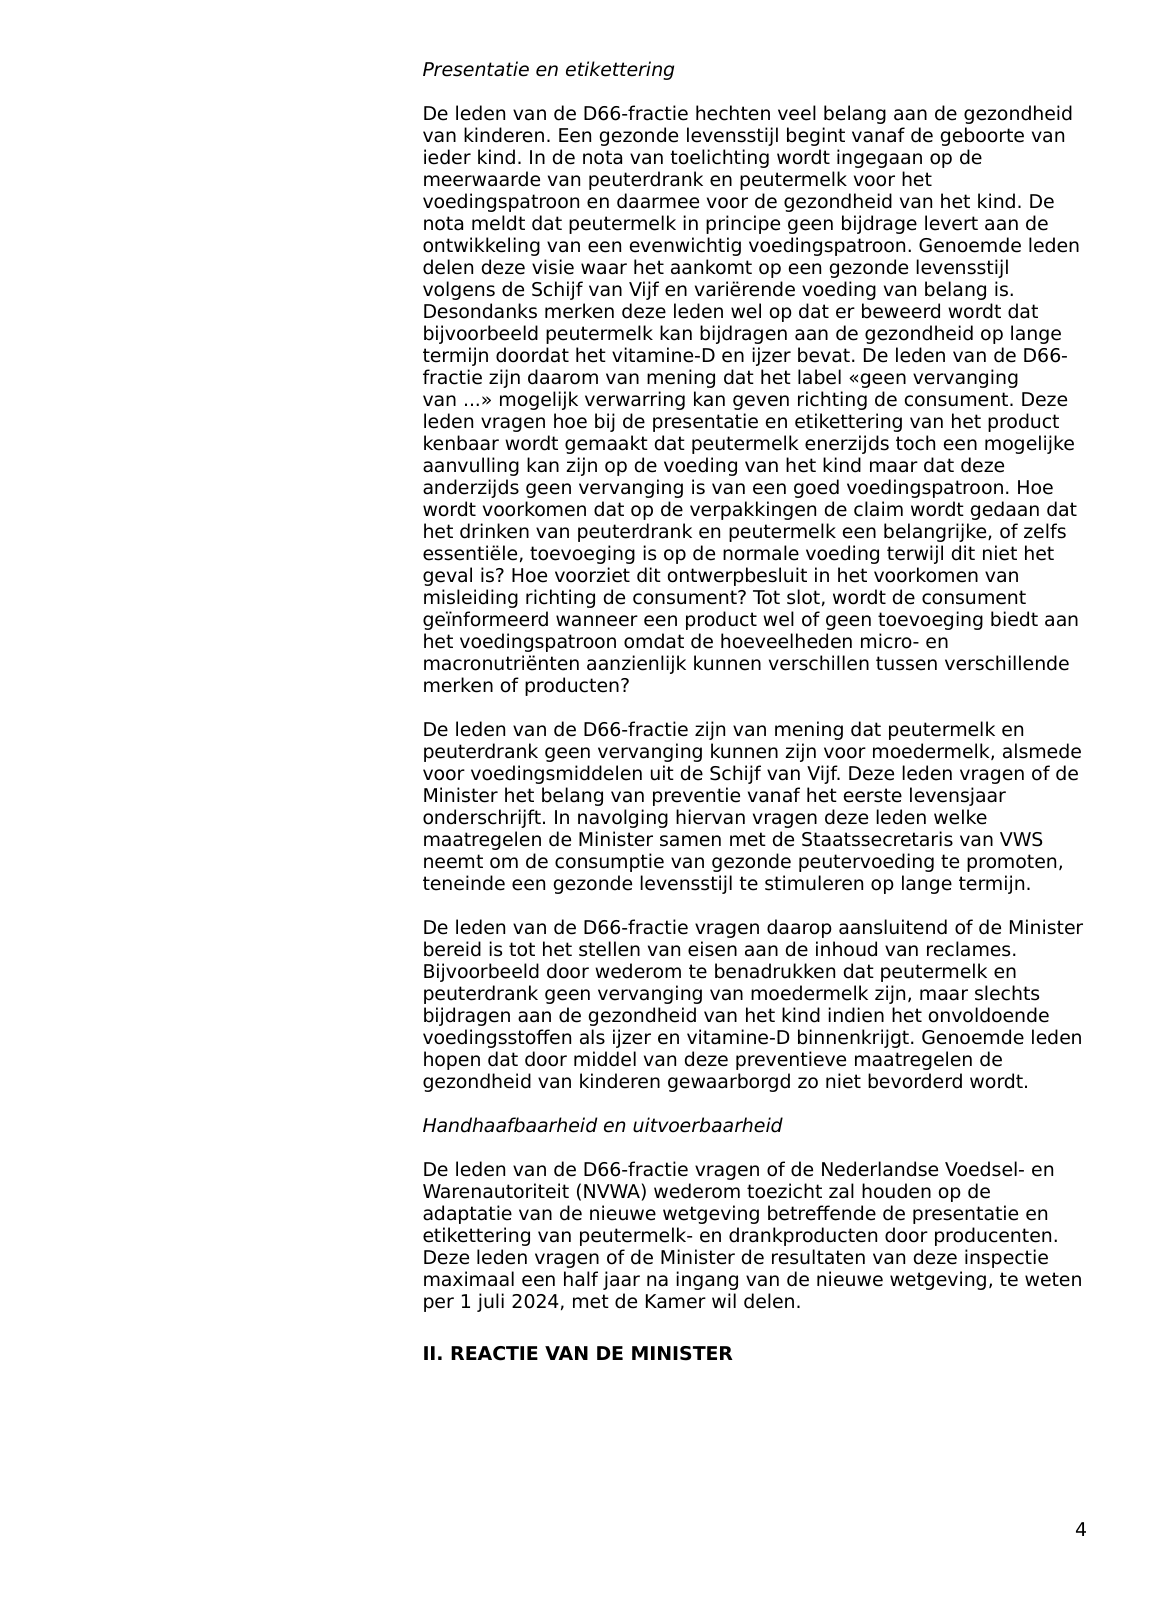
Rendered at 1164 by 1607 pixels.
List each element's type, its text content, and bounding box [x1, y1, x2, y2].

text De leden van de D66-fractie zijn van mening dat peutermelk en peuterdrank geen vervanging kunnen zijn voor moedermelk, alsmede voor voedingsmiddelen uit de Schijf van Vijf. Deze leden vragen of de Minister het belang van preventie vanaf het eerste levensjaar onderschrijft. In navolging hiervan vragen deze leden welke maatregelen de Minister samen met de Staatssecretaris van VWS neemt om de consumptie van gezonde peutervoeding te promoten, teneinde een gezonde levensstijl te stimuleren op lange termijn. [422, 719, 1087, 895]
text De leden van de D66-fractie vragen daarop aansluitend of de Minister bereid is tot het stellen van eisen aan de inhoud van reclames. Bijvoorbeeld door wederom te benadrukken dat peutermelk en peuterdrank geen vervanging van moedermelk zijn, maar slechts bijdragen aan de gezondheid van het kind indien het onvoldoende voedingsstoffen als ijzer en vitamine-D binnenkrijgt. Genoemde leden hopen dat door middel van deze preventieve maatregelen de gezondheid van kinderen gewaarborgd zo niet bevorderd wordt. [422, 917, 1087, 1093]
subtitle Presentatie en etikettering [422, 59, 1087, 81]
subtitle Handhaafbaarheid en uitvoerbaarheid [422, 1115, 1087, 1137]
text De leden van de D66-fractie hechten veel belang aan de gezondheid van kinderen. Een gezonde levensstijl begint vanaf de geboorte van ieder kind. In de nota van toelichting wordt ingegaan op de meerwaarde van peuterdrank en peutermelk voor het voedingspatroon en daarmee voor de gezondheid van het kind. De nota meldt dat peutermelk in principe geen bijdrage levert aan de ontwikkeling van een evenwichtig voedingspatroon. Genoemde leden delen deze visie waar het aankomt op een gezonde levensstijl volgens de Schijf van Vijf en variërende voeding van belang is. Desondanks merken deze leden wel op dat er beweerd wordt dat bijvoorbeeld peutermelk kan bijdragen aan de gezondheid op lange termijn doordat het vitamine-D en ijzer bevat. De leden van de D66-fractie zijn daarom van mening dat het label «geen vervanging van ...» mogelijk verwarring kan geven richting de consument. Deze leden vragen hoe bij de presentatie en etikettering van het product kenbaar wordt gemaakt dat peutermelk enerzijds toch een mogelijke aanvulling kan zijn op de voeding van het kind maar dat deze anderzijds geen vervanging is van een goed voedingspatroon. Hoe wordt voorkomen dat op de verpakkingen de claim wordt gedaan dat het drinken van peuterdrank en peutermelk een belangrijke, of zelfs essentiële, toevoeging is op de normale voeding terwijl dit niet het geval is? Hoe voorziet dit ontwerpbesluit in het voorkomen van misleiding richting de consument? Tot slot, wordt de consument geïnformeerd wanneer een product wel of geen toevoeging biedt aan het voedingspatroon omdat de hoeveelheden micro- en macronutriënten aanzienlijk kunnen verschillen tussen verschillende merken of producten? [422, 103, 1087, 697]
text De leden van de D66-fractie vragen of de Nederlandse Voedsel- en Warenautoriteit (NVWA) wederom toezicht zal houden op de adaptatie van de nieuwe wetgeving betreffende de presentatie en etikettering van peutermelk- en drankproducten door producenten. Deze leden vragen of de Minister de resultaten van deze inspectie maximaal een half jaar na ingang van de nieuwe wetgeving, te weten per 1 juli 2024, met de Kamer wil delen. [422, 1159, 1087, 1313]
subtitle II. REACTIE VAN DE MINISTER [422, 1343, 1087, 1365]
